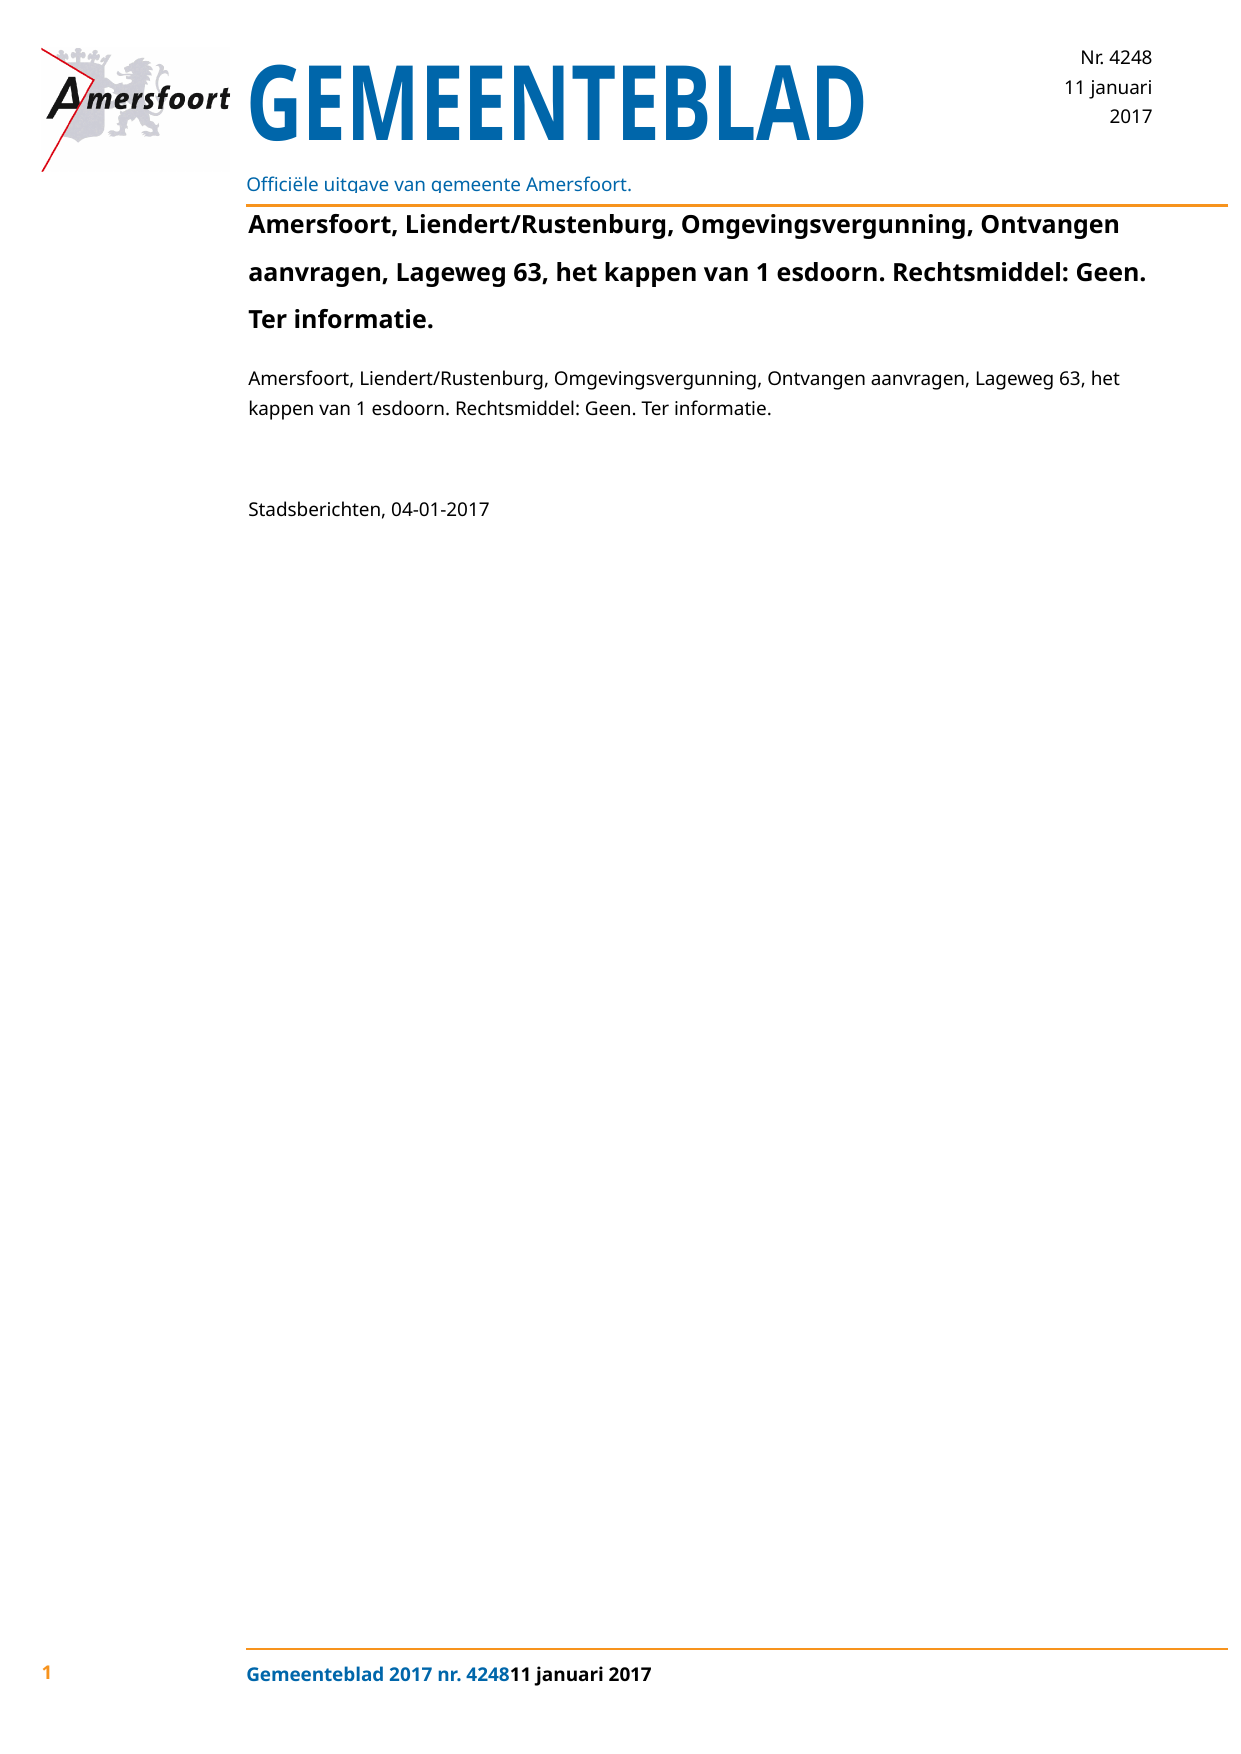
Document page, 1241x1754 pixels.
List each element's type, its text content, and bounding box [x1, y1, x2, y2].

text Amersfoort, Liendert/Rustenburg, Omgevingsvergunning, Ontvangen aanvragen, Lageweg 63, het kappen van 1 esdoorn. Rechtsmiddel: Geen. Ter informatie. [248, 207, 1152, 336]
text Amersfoort, Liendert/Rustenburg, Omgevingsvergunning, Ontvangen aanvragen, Lageweg 63, het kappen van 1 esdoorn. Rechtsmiddel: Geen. Ter informatie. [248, 366, 1152, 421]
picture [41, 47, 231, 172]
text Stadsberichten, 04-01-2017 [248, 496, 1152, 522]
